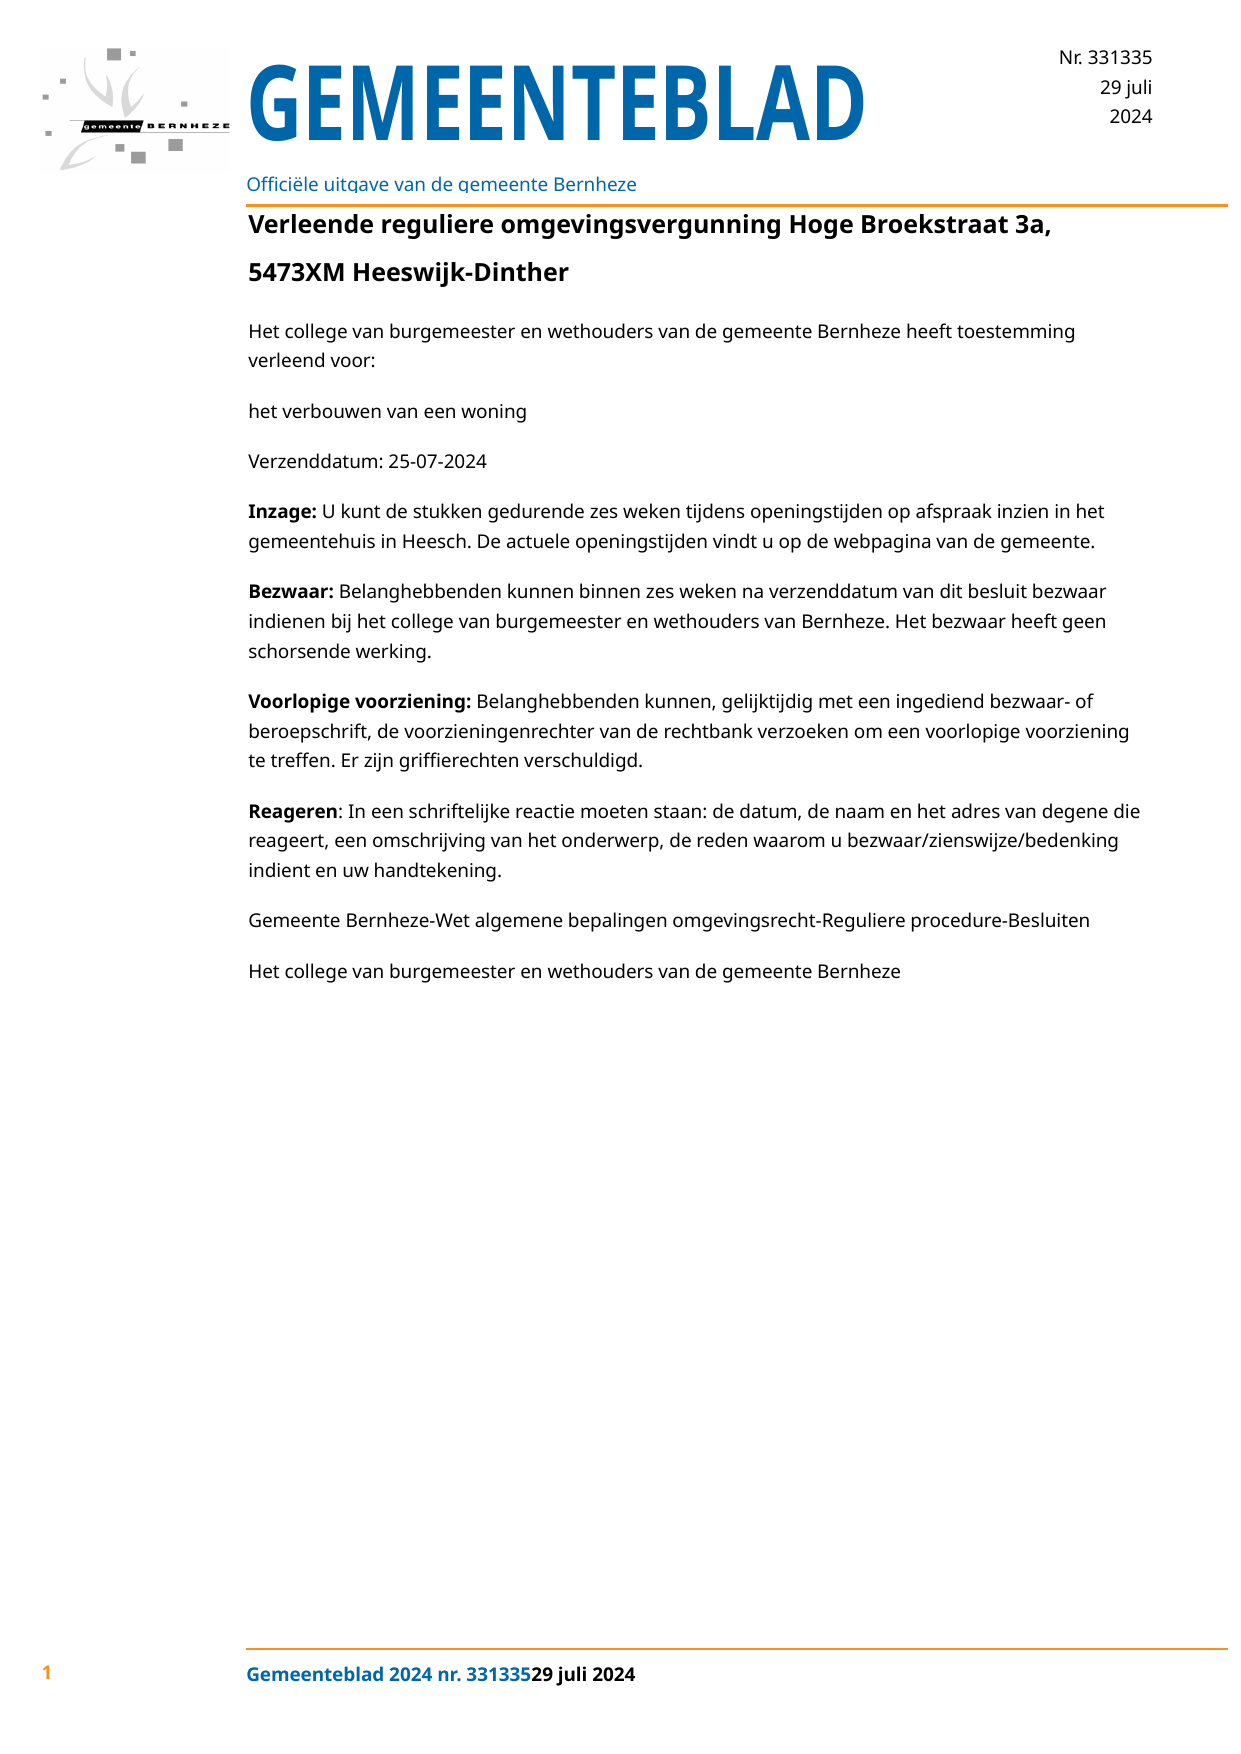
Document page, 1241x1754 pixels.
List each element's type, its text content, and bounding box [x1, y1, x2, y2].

text Voorlopige voorziening: Belanghebbenden kunnen, gelijktijdig met een ingediend bezwaar- of beroepschrift, de voorzieningenrechter van de rechtbank verzoeken om een voorlopige voorziening te treffen. Er zijn griffierechten verschuldigd. [248, 688, 1152, 773]
picture [41, 47, 231, 172]
text Bezwaar: Belanghebbenden kunnen binnen zes weken na verzenddatum van dit besluit bezwaar indienen bij het college van burgemeester en wethouders van Bernheze. Het bezwaar heeft geen schorsende werking. [248, 579, 1152, 664]
text Het college van burgemeester en wethouders van de gemeente Bernheze heeft toestemming verleend voor: [248, 318, 1152, 373]
text Inzage: U kunt de stukken gedurende zes weken tijdens openingstijden op afspraak inzien in het gemeentehuis in Heesch. De actuele openingstijden vindt u op de webpagina van de gemeente. [248, 499, 1152, 554]
text Verzenddatum: 25-07-2024 [248, 448, 1152, 474]
text Gemeente Bernheze-Wet algemene bepalingen omgevingsrecht-Reguliere procedure-Besluiten [248, 907, 1152, 933]
text Verleende reguliere omgevingsvergunning Hoge Broekstraat 3a, 5473XM Heeswijk-Dinther [248, 207, 1152, 288]
text het verbouwen van een woning [248, 398, 1152, 424]
text Reageren: In een schriftelijke reactie moeten staan: de datum, de naam en het adres van degene die reageert, een omschrijving van het onderwerp, de reden waarom u bezwaar/zienswijze/bedenking indient en uw handtekening. [248, 798, 1152, 883]
text Het college van burgemeester en wethouders van de gemeente Bernheze [248, 958, 1152, 984]
